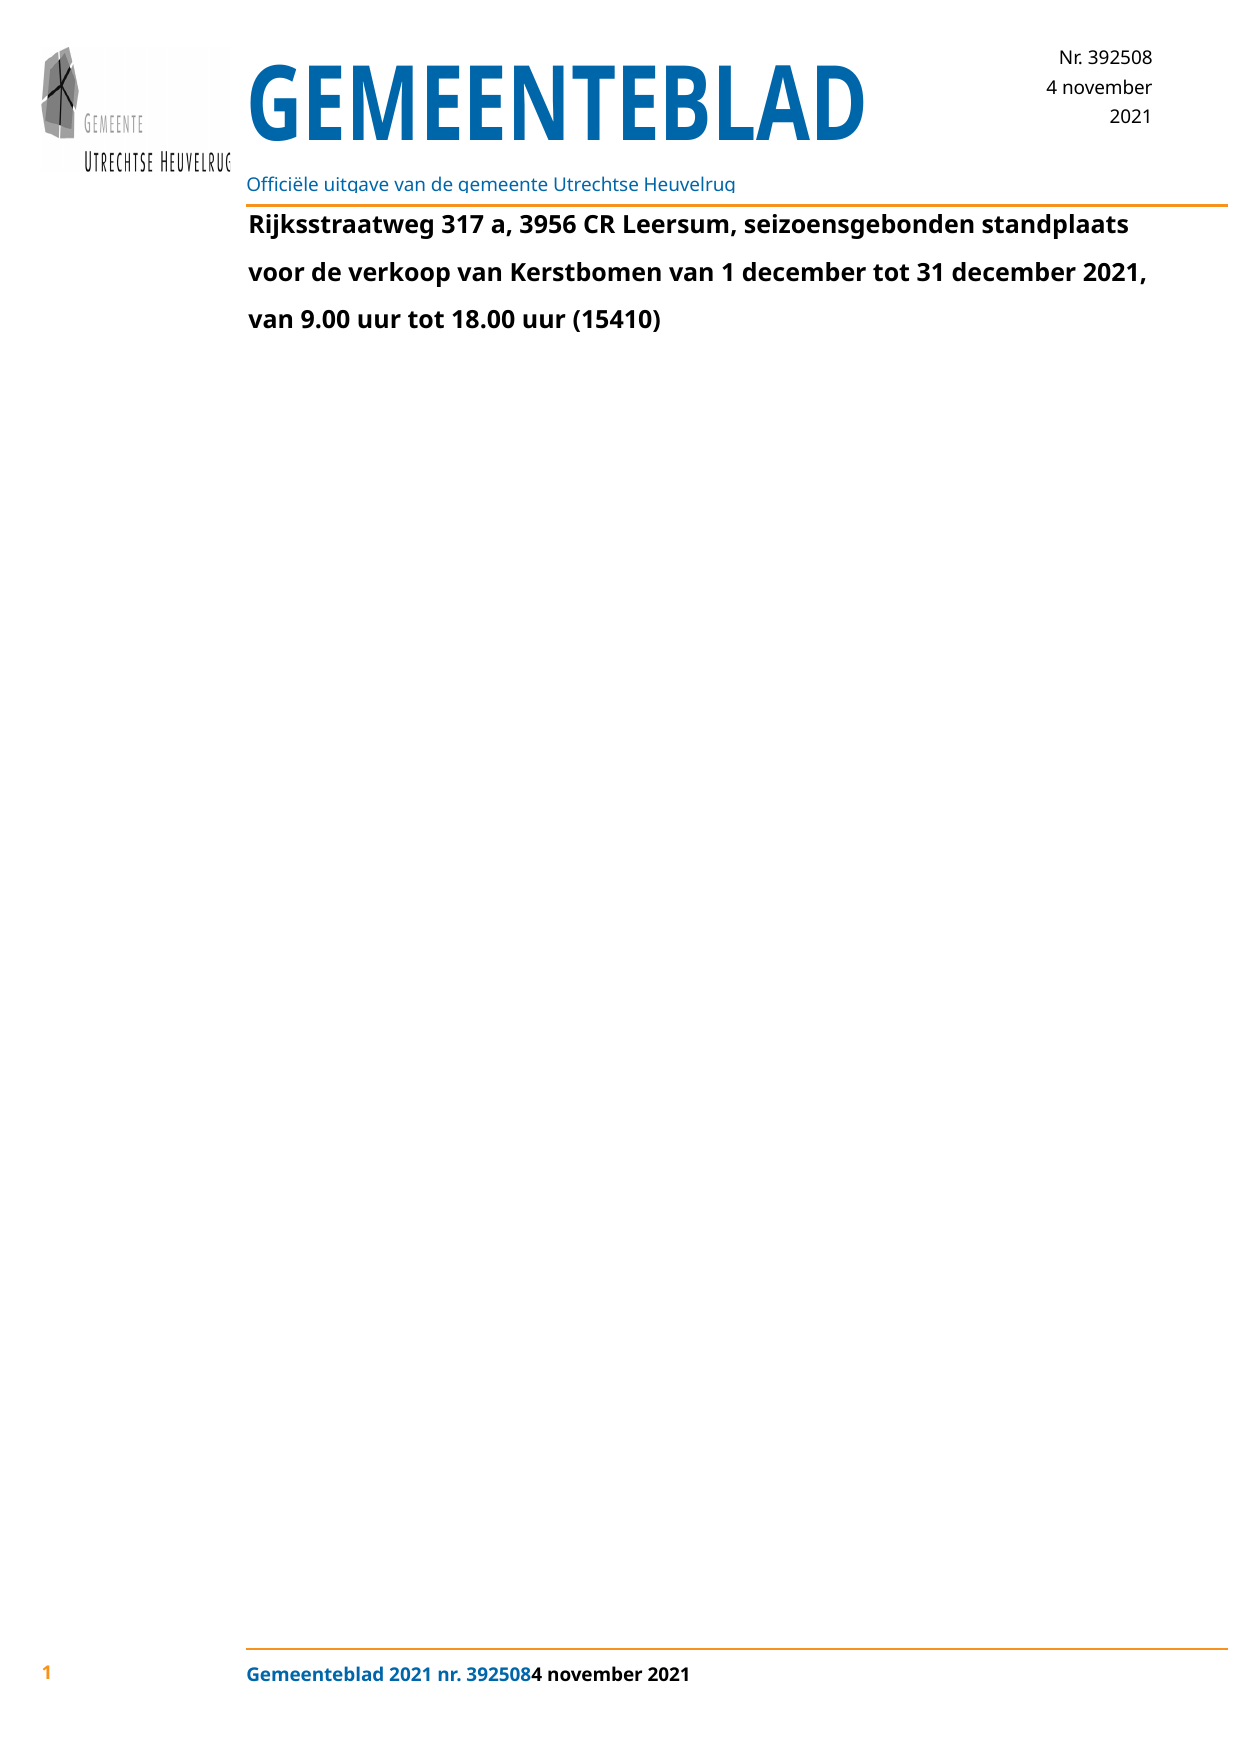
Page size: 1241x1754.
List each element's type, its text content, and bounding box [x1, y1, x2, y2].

text Rijksstraatweg 317 a, 3956 CR Leersum, seizoensgebonden standplaats voor de verkoop van Kerstbomen van 1 december tot 31 december 2021, van 9.00 uur tot 18.00 uur (15410) [248, 207, 1152, 336]
picture [41, 47, 231, 172]
